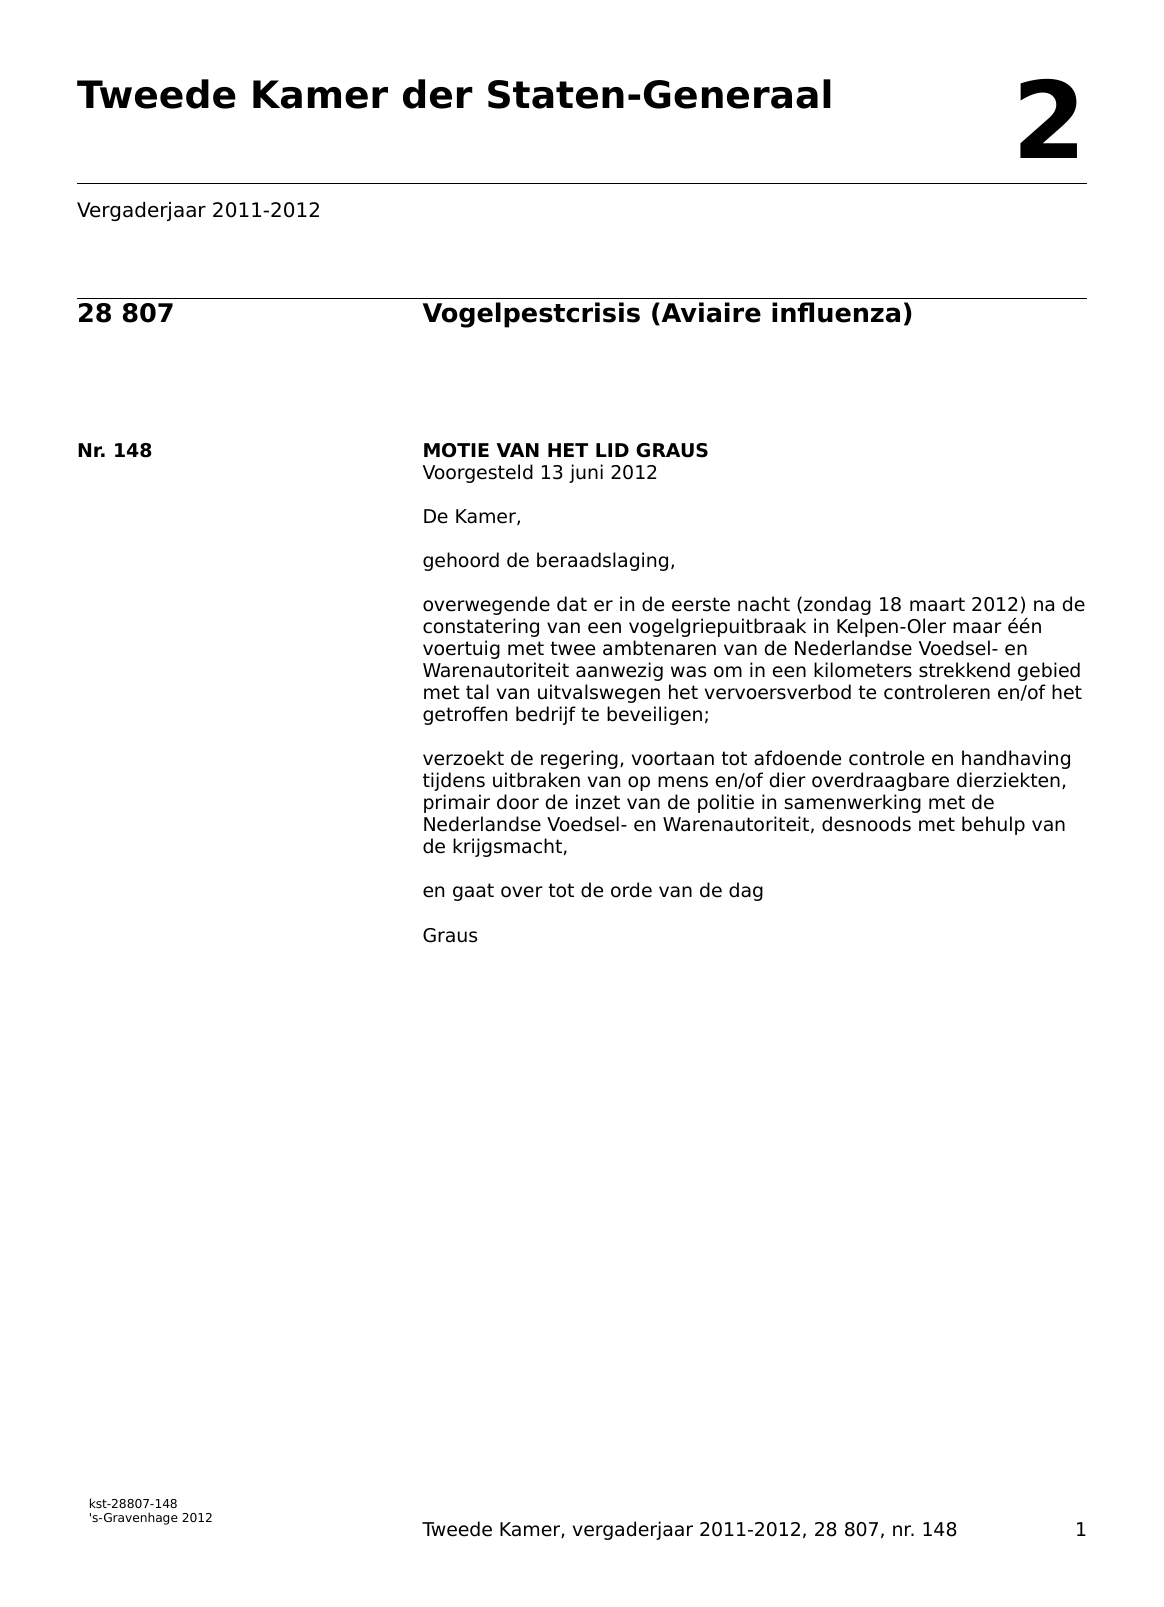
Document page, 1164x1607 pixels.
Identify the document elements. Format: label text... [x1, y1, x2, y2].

subtitle Nr. 148 MOTIE VAN HET LID GRAUS [77, 440, 1087, 462]
text gehoord de beraadslaging, [422, 550, 1087, 572]
text Graus [422, 924, 1087, 946]
table_header 2 [886, 59, 1087, 183]
text Voorgesteld 13 juni 2012 [422, 462, 1087, 484]
subtitle 28 807 Vogelpestcrisis (Aviaire influenza) [77, 299, 1087, 329]
text verzoekt de regering, voortaan tot afdoende controle en handhaving tijdens uitbraken van op mens en/of dier overdraagbare dierziekten, primair door de inzet van de politie in samenwerking met de Nederlandse Voedsel- en Warenautoriteit, desnoods met behulp van de krijgsmacht, [422, 748, 1087, 858]
text en gaat over tot de orde van de dag [422, 880, 1087, 902]
table_cell Vergaderjaar 2011-2012 [77, 184, 1087, 298]
text kst-28807-148 [88, 1497, 323, 1511]
text De Kamer, [422, 506, 1087, 528]
text overwegende dat er in de eerste nacht (zondag 18 maart 2012) na de constatering van een vogelgriepuitbraak in Kelpen-Oler maar één voertuig met twee ambtenaren van de Nederlandse Voedsel- en Warenautoriteit aanwezig was om in een kilometers strekkend gebied met tal van uitvalswegen het vervoersverbod te controleren en/of het getroffen bedrijf te beveiligen; [422, 594, 1087, 726]
table_header Tweede Kamer der Staten-Generaal [77, 59, 886, 183]
text 's-Gravenhage 2012 [88, 1511, 323, 1525]
